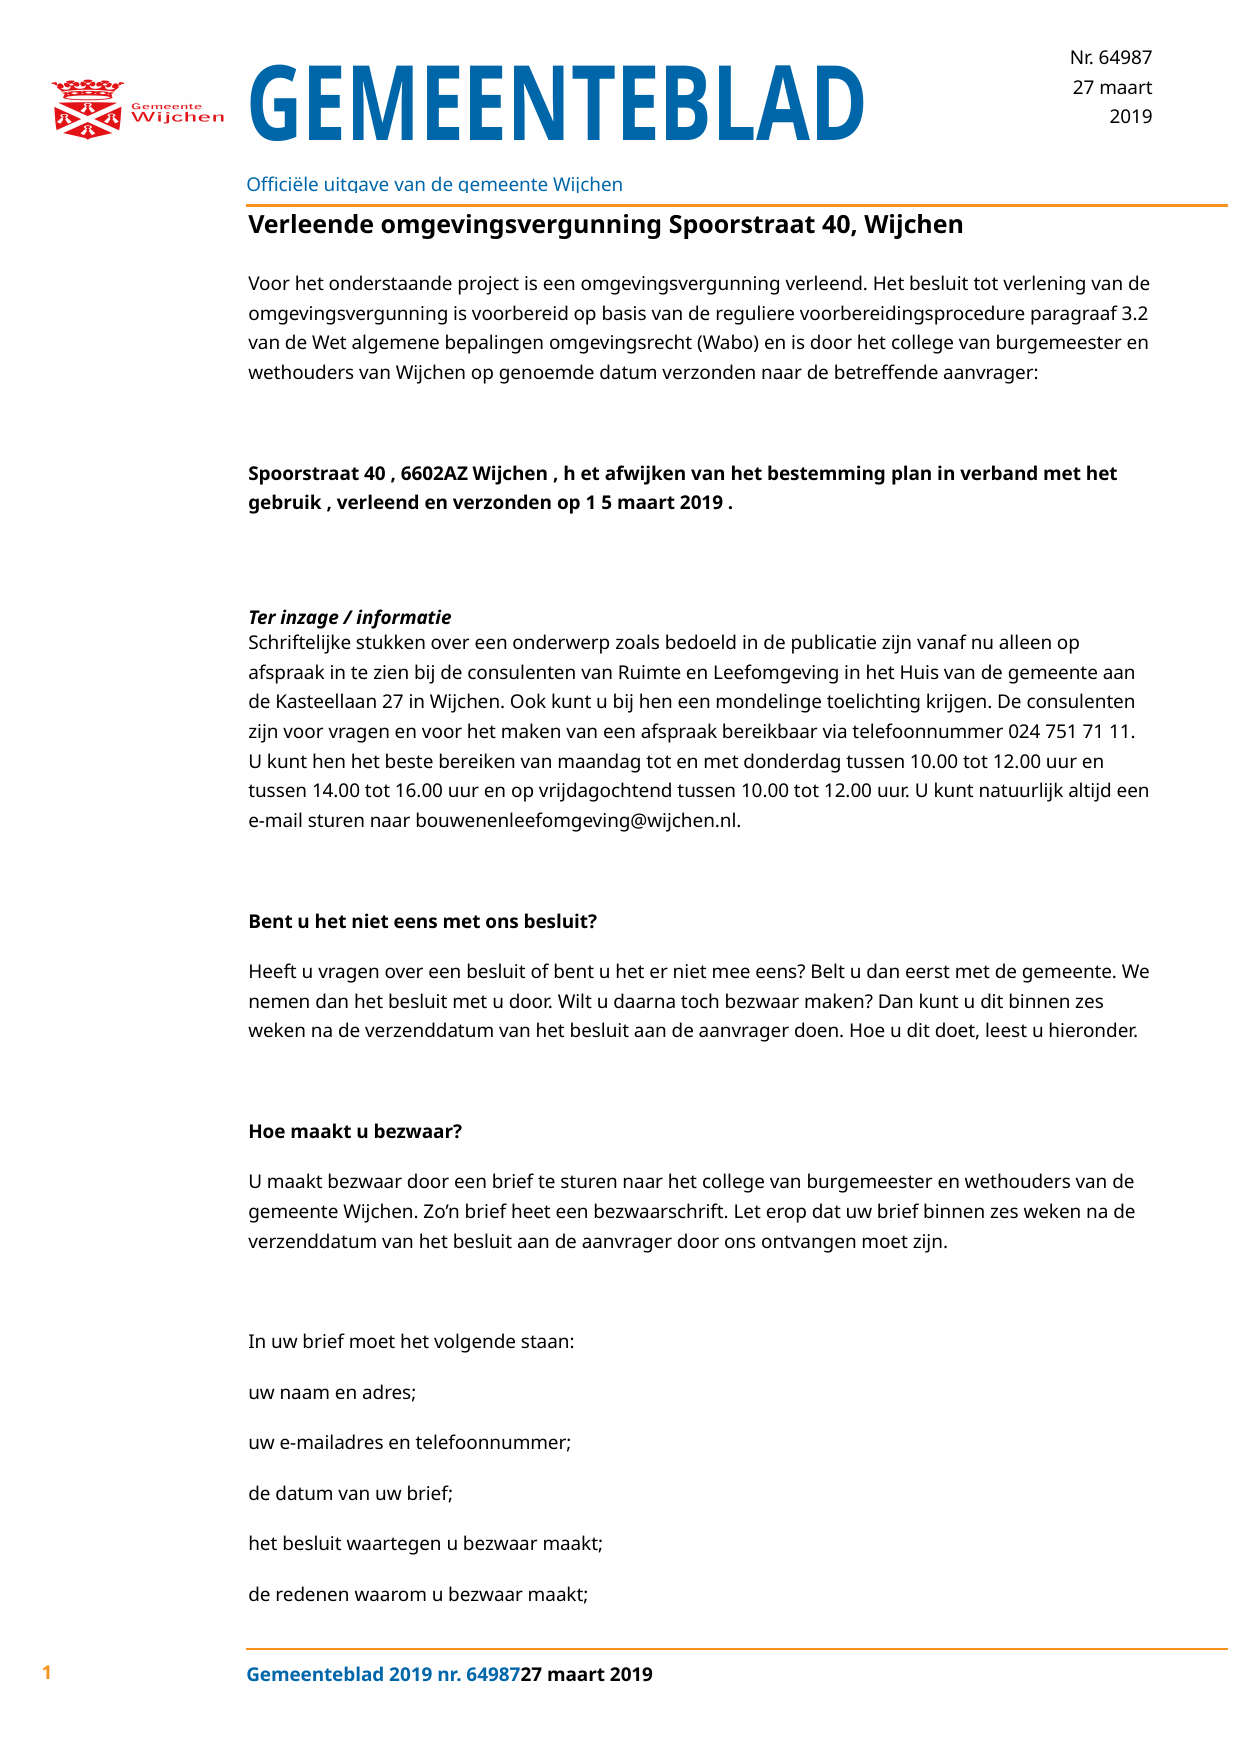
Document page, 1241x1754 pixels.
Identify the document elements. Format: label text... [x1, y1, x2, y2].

text In uw brief moet het volgende staan: [248, 1329, 1152, 1354]
text Ter inzage / informatie [248, 604, 1152, 629]
text uw e-mailadres en telefoonnummer; [248, 1429, 1152, 1455]
text Verleende omgevingsvergunning Spoorstraat 40, Wijchen [248, 207, 1152, 241]
text Bent u het niet eens met ons besluit? [248, 908, 1152, 934]
text de datum van uw brief; [248, 1480, 1152, 1506]
text Hoe maakt u bezwaar? [248, 1118, 1152, 1144]
text het besluit waartegen u bezwaar maakt; [248, 1530, 1152, 1556]
text Voor het onderstaande project is een omgevingsvergunning verleend. Het besluit tot verlening van de omgevingsvergunning is voorbereid op basis van de reguliere voorbereidingsprocedure paragraaf 3.2 van de Wet algemene bepalingen omgevingsrecht (Wabo) en is door het college van burgemeester en wethouders van Wijchen op genoemde datum verzonden naar de betreffende aanvrager: [248, 270, 1152, 385]
text uw naam en adres; [248, 1379, 1152, 1405]
text U maakt bezwaar door een brief te sturen naar het college van burgemeester en wethouders van de gemeente Wijchen. Zo’n brief heet een bezwaarschrift. Let erop dat uw brief binnen zes weken na de verzenddatum van het besluit aan de aanvrager door ons ontvangen moet zijn. [248, 1169, 1152, 1254]
text de redenen waarom u bezwaar maakt; [248, 1581, 1152, 1607]
text Spoorstraat 40 , 6602AZ Wijchen , h et afwijken van het bestemming plan in verband met het gebruik , verleend en verzonden op 1 5 maart 2019 . [248, 460, 1152, 515]
text Schriftelijke stukken over een onderwerp zoals bedoeld in de publicatie zijn vanaf nu alleen op afspraak in te zien bij de consulenten van Ruimte en Leefomgeving in het Huis van de gemeente aan de Kasteellaan 27 in Wijchen. Ook kunt u bij hen een mondelinge toelichting krijgen. De consulenten zijn voor vragen en voor het maken van een afspraak bereikbaar via telefoonnummer 024 751 71 11. U kunt hen het beste bereiken van maandag tot en met donderdag tussen 10.00 tot 12.00 uur en tussen 14.00 tot 16.00 uur en op vrijdagochtend tussen 10.00 tot 12.00 uur. U kunt natuurlijk altijd een e-mail sturen naar bouwenenleefomgeving@wijchen.nl. [248, 629, 1152, 833]
text Heeft u vragen over een besluit of bent u het er niet mee eens? Belt u dan eerst met de gemeente. We nemen dan het besluit met u door. Wilt u daarna toch bezwaar maken? Dan kunt u dit binnen zes weken na de verzenddatum van het besluit aan de aanvrager doen. Hoe u dit doet, leest u hieronder. [248, 958, 1152, 1043]
picture [41, 47, 231, 172]
